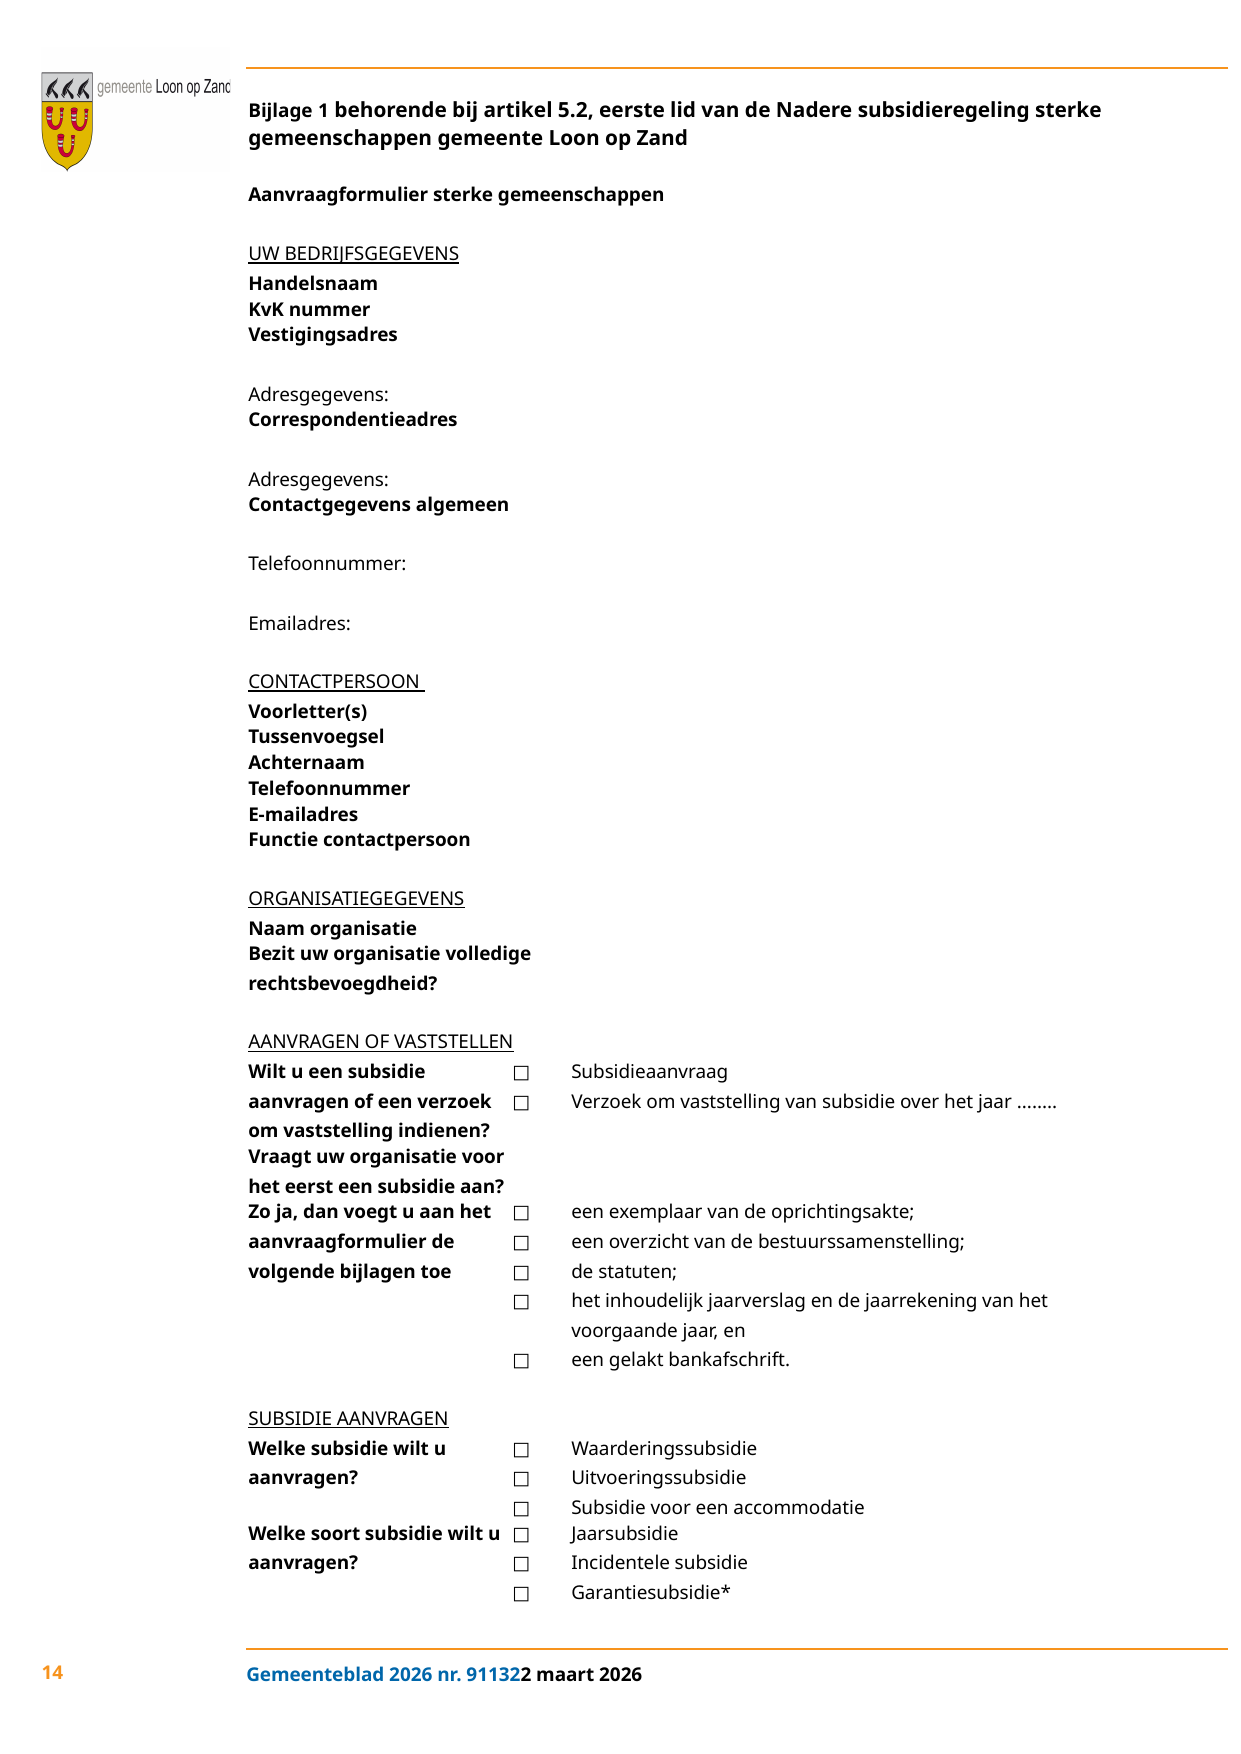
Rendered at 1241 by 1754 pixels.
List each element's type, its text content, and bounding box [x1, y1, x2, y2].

table_cell een exemplaar van de oprichtingsakte; een overzicht van de bestuurssamenstelling; de statuten; het inhoudelijk jaarverslag en de jaarrekening van het voorgaande jaar, en een gelakt bankafschrift. [512, 1199, 1152, 1372]
table_cell [563, 407, 1152, 491]
table_header [512, 698, 1152, 724]
text UW BEDRIJFSGEGEVENS [248, 241, 1152, 266]
table_cell Welke soort subsidie wilt u aanvragen? [248, 1520, 512, 1604]
text SUBSIDIE AANVRAGEN [248, 1405, 1152, 1431]
table_cell [563, 296, 1152, 322]
table_cell [512, 1143, 1152, 1199]
text Aanvraagformulier sterke gemeenschappen [248, 181, 1152, 207]
table_cell [563, 491, 1152, 636]
table_cell [512, 724, 1152, 749]
table_cell [512, 750, 1152, 775]
table_header Subsidieaanvraag Verzoek om vaststelling van subsidie over het jaar ........ [512, 1059, 1152, 1143]
table_cell [512, 775, 1152, 801]
table_cell KvK nummer [248, 296, 563, 322]
picture [41, 47, 231, 172]
text ORGANISATIEGEGEVENS [248, 885, 1152, 911]
table_cell Jaarsubsidie Incidentele subsidie Garantiesubsidie* [512, 1520, 1152, 1604]
table_header Handelsnaam [248, 270, 563, 296]
table_header [624, 915, 1152, 941]
table_cell [512, 801, 1152, 827]
table_cell Zo ja, dan voegt u aan het aanvraagformulier de volgende bijlagen toe [248, 1199, 512, 1372]
table_cell [563, 322, 1152, 407]
text AANVRAGEN OF VASTSTELLEN [248, 1029, 1152, 1054]
table_header Welke subsidie wilt u aanvragen? [248, 1435, 512, 1520]
table_cell Contactgegevens algemeen Telefoonnummer: Emailadres: [248, 491, 563, 636]
table_cell E-mailadres [248, 801, 512, 827]
table_header Naam organisatie [248, 915, 624, 941]
table_header [563, 270, 1152, 296]
table_cell Vestigingsadres Adresgegevens: [248, 322, 563, 407]
table_header Waarderingssubsidie Uitvoeringssubsidie Subsidie voor een accommodatie [512, 1435, 1152, 1520]
text CONTACTPERSOON [248, 668, 1152, 694]
table_cell Tussenvoegsel [248, 724, 512, 749]
table_cell [512, 827, 1152, 852]
table_cell Bezit uw organisatie volledige rechtsbevoegdheid? [248, 941, 624, 996]
table_cell Vraagt uw organisatie voor het eerst een subsidie aan? [248, 1143, 512, 1199]
table_cell [624, 941, 1152, 996]
table_cell Telefoonnummer [248, 775, 512, 801]
table_cell Achternaam [248, 750, 512, 775]
table_header Voorletter(s) [248, 698, 512, 724]
text Bijlage 1 behorende bij artikel 5.2, eerste lid van de Nadere subsidieregeling sterke gemeenschappen gemeente Loon op Zand [248, 95, 1152, 152]
table_header Wilt u een subsidie aanvragen of een verzoek om vaststelling indienen? [248, 1059, 512, 1143]
table_cell Correspondentieadres Adresgegevens: [248, 407, 563, 491]
table_cell Functie contactpersoon [248, 827, 512, 852]
